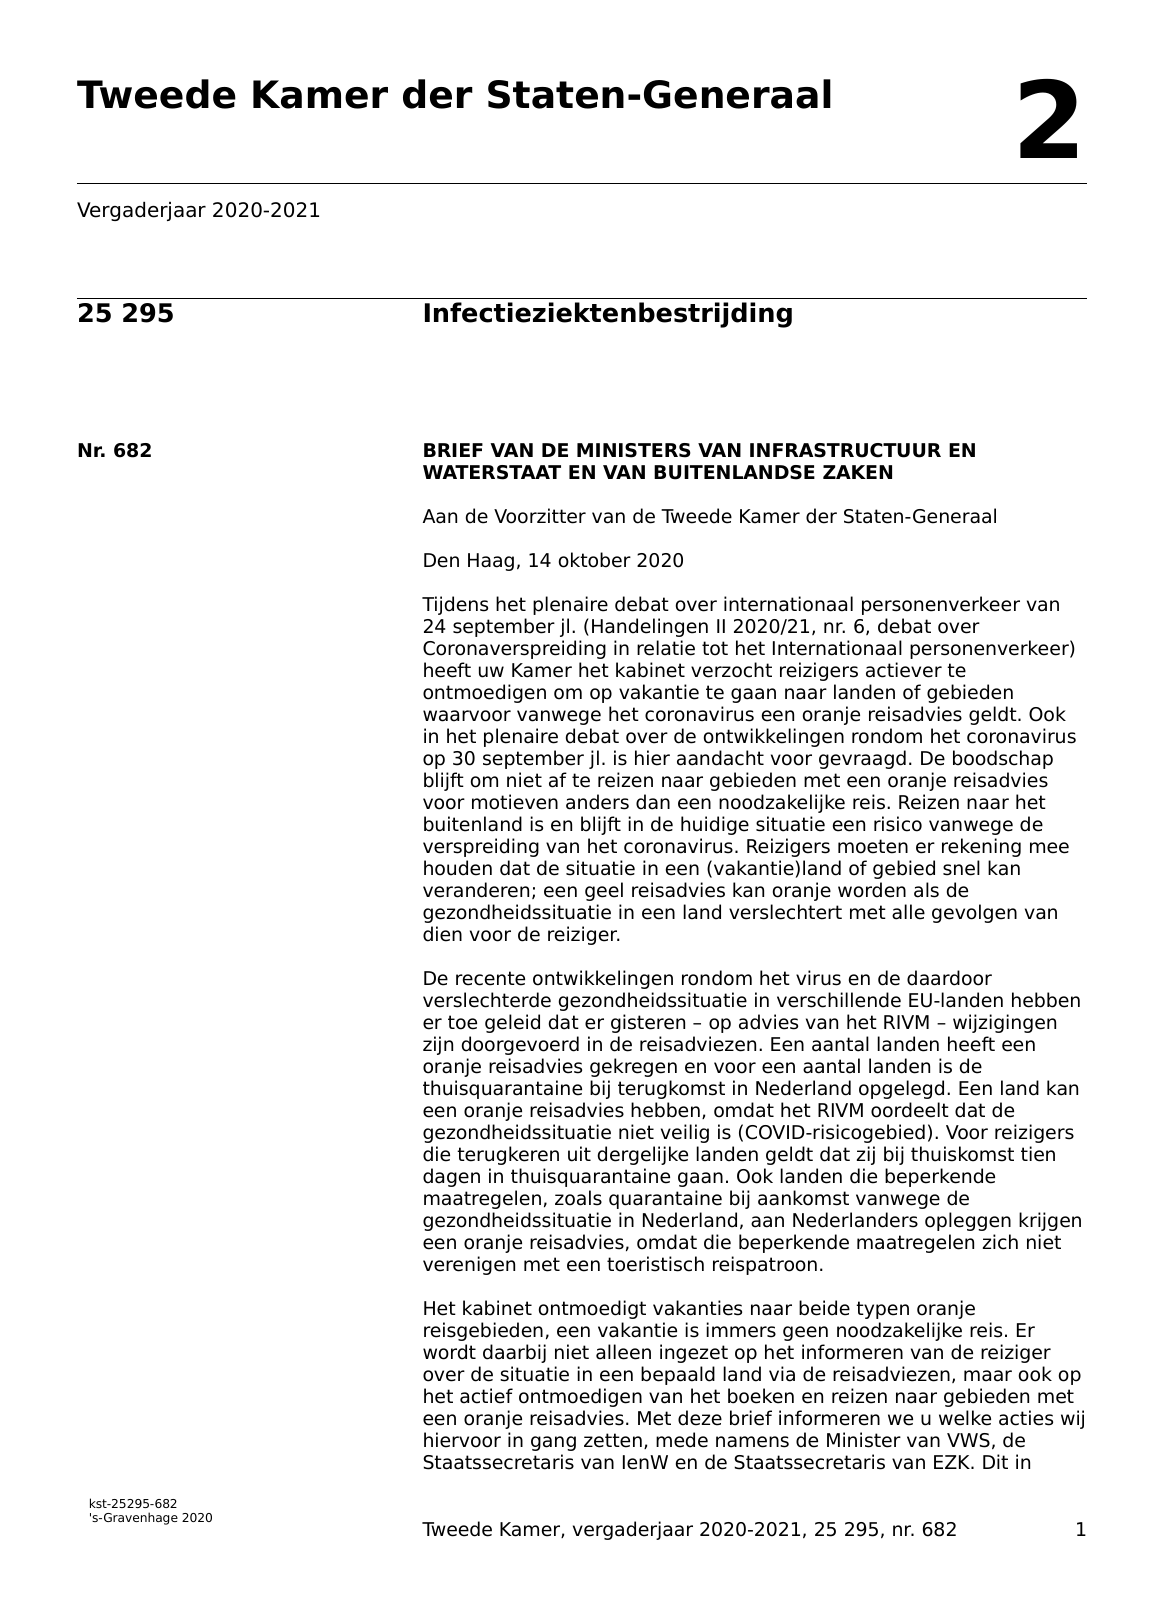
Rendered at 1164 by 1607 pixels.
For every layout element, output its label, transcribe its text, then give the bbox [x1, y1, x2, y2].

text Tijdens het plenaire debat over internationaal personenverkeer van 24 september jl. (Handelingen II 2020/21, nr. 6, debat over Coronaverspreiding in relatie tot het Internationaal personenverkeer) heeft uw Kamer het kabinet verzocht reizigers actiever te ontmoedigen om op vakantie te gaan naar landen of gebieden waarvoor vanwege het coronavirus een oranje reisadvies geldt. Ook in het plenaire debat over de ontwikkelingen rondom het coronavirus op 30 september jl. is hier aandacht voor gevraagd. De boodschap blijft om niet af te reizen naar gebieden met een oranje reisadvies voor motieven anders dan een noodzakelijke reis. Reizen naar het buitenland is en blijft in de huidige situatie een risico vanwege de verspreiding van het coronavirus. Reizigers moeten er rekening mee houden dat de situatie in een (vakantie)land of gebied snel kan veranderen; een geel reisadvies kan oranje worden als de gezondheidssituatie in een land verslechtert met alle gevolgen van dien voor de reiziger. [422, 594, 1087, 946]
text Het kabinet ontmoedigt vakanties naar beide typen oranje reisgebieden, een vakantie is immers geen noodzakelijke reis. Er wordt daarbij niet alleen ingezet op het informeren van de reiziger over de situatie in een bepaald land via de reisadviezen, maar ook op het actief ontmoedigen van het boeken en reizen naar gebieden met een oranje reisadvies. Met deze brief informeren we u welke acties wij hiervoor in gang zetten, mede namens de Minister van VWS, de Staatssecretaris van IenW en de Staatssecretaris van EZK. Dit in [422, 1298, 1087, 1474]
text Aan de Voorzitter van de Tweede Kamer der Staten-Generaal [422, 506, 1087, 528]
text De recente ontwikkelingen rondom het virus en de daardoor verslechterde gezondheidssituatie in verschillende EU-landen hebben er toe geleid dat er gisteren – op advies van het RIVM – wijzigingen zijn doorgevoerd in de reisadviezen. Een aantal landen heeft een oranje reisadvies gekregen en voor een aantal landen is de thuisquarantaine bij terugkomst in Nederland opgelegd. Een land kan een oranje reisadvies hebben, omdat het RIVM oordeelt dat de gezondheidssituatie niet veilig is (COVID-risicogebied). Voor reizigers die terugkeren uit dergelijke landen geldt dat zij bij thuiskomst tien dagen in thuisquarantaine gaan. Ook landen die beperkende maatregelen, zoals quarantaine bij aankomst vanwege de gezondheidssituatie in Nederland, aan Nederlanders opleggen krijgen een oranje reisadvies, omdat die beperkende maatregelen zich niet verenigen met een toeristisch reispatroon. [422, 968, 1087, 1276]
subtitle 25 295 Infectieziektenbestrijding [77, 299, 1087, 329]
table_header Tweede Kamer der Staten-Generaal [77, 59, 886, 183]
text 's-Gravenhage 2020 [88, 1511, 323, 1525]
text kst-25295-682 [88, 1497, 323, 1511]
table_header 2 [886, 59, 1087, 183]
text Den Haag, 14 oktober 2020 [422, 550, 1087, 572]
subtitle Nr. 682 BRIEF VAN DE MINISTERS VAN INFRASTRUCTUUR EN WATERSTAAT EN VAN BUITENLANDSE ZAKEN [77, 440, 1087, 484]
table_cell Vergaderjaar 2020-2021 [77, 184, 1087, 298]
